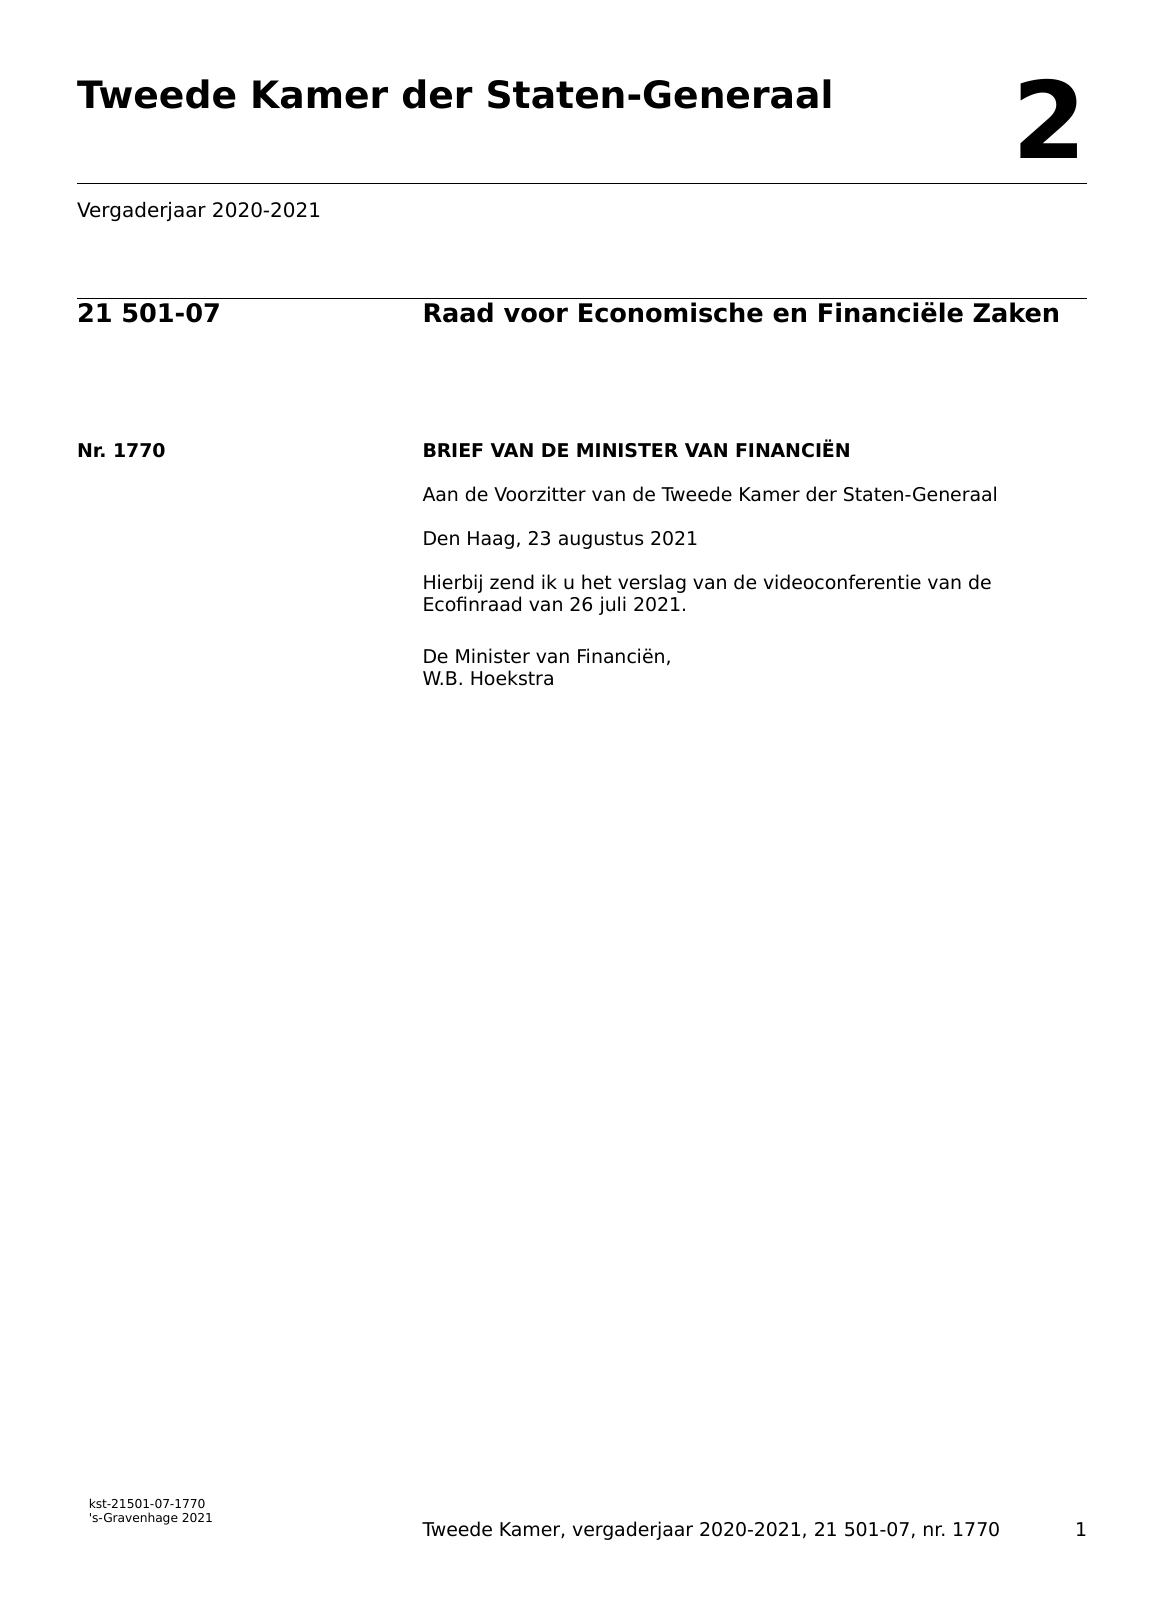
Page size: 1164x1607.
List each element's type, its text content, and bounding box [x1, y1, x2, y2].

table_header 2 [886, 59, 1087, 183]
text 's-Gravenhage 2021 [88, 1511, 323, 1525]
text Den Haag, 23 augustus 2021 [422, 528, 1087, 550]
text Aan de Voorzitter van de Tweede Kamer der Staten-Generaal [422, 484, 1087, 506]
subtitle Nr. 1770 BRIEF VAN DE MINISTER VAN FINANCIËN [77, 440, 1087, 462]
text De Minister van Financiën, W.B. Hoekstra [422, 646, 1087, 690]
text kst-21501-07-1770 [88, 1497, 323, 1511]
subtitle 21 501-07 Raad voor Economische en Financiële Zaken [77, 299, 1087, 329]
table_header Tweede Kamer der Staten-Generaal [77, 59, 886, 183]
text Hierbij zend ik u het verslag van de videoconferentie van de Ecofinraad van 26 juli 2021. [422, 572, 1087, 616]
table_cell Vergaderjaar 2020-2021 [77, 184, 1087, 298]
